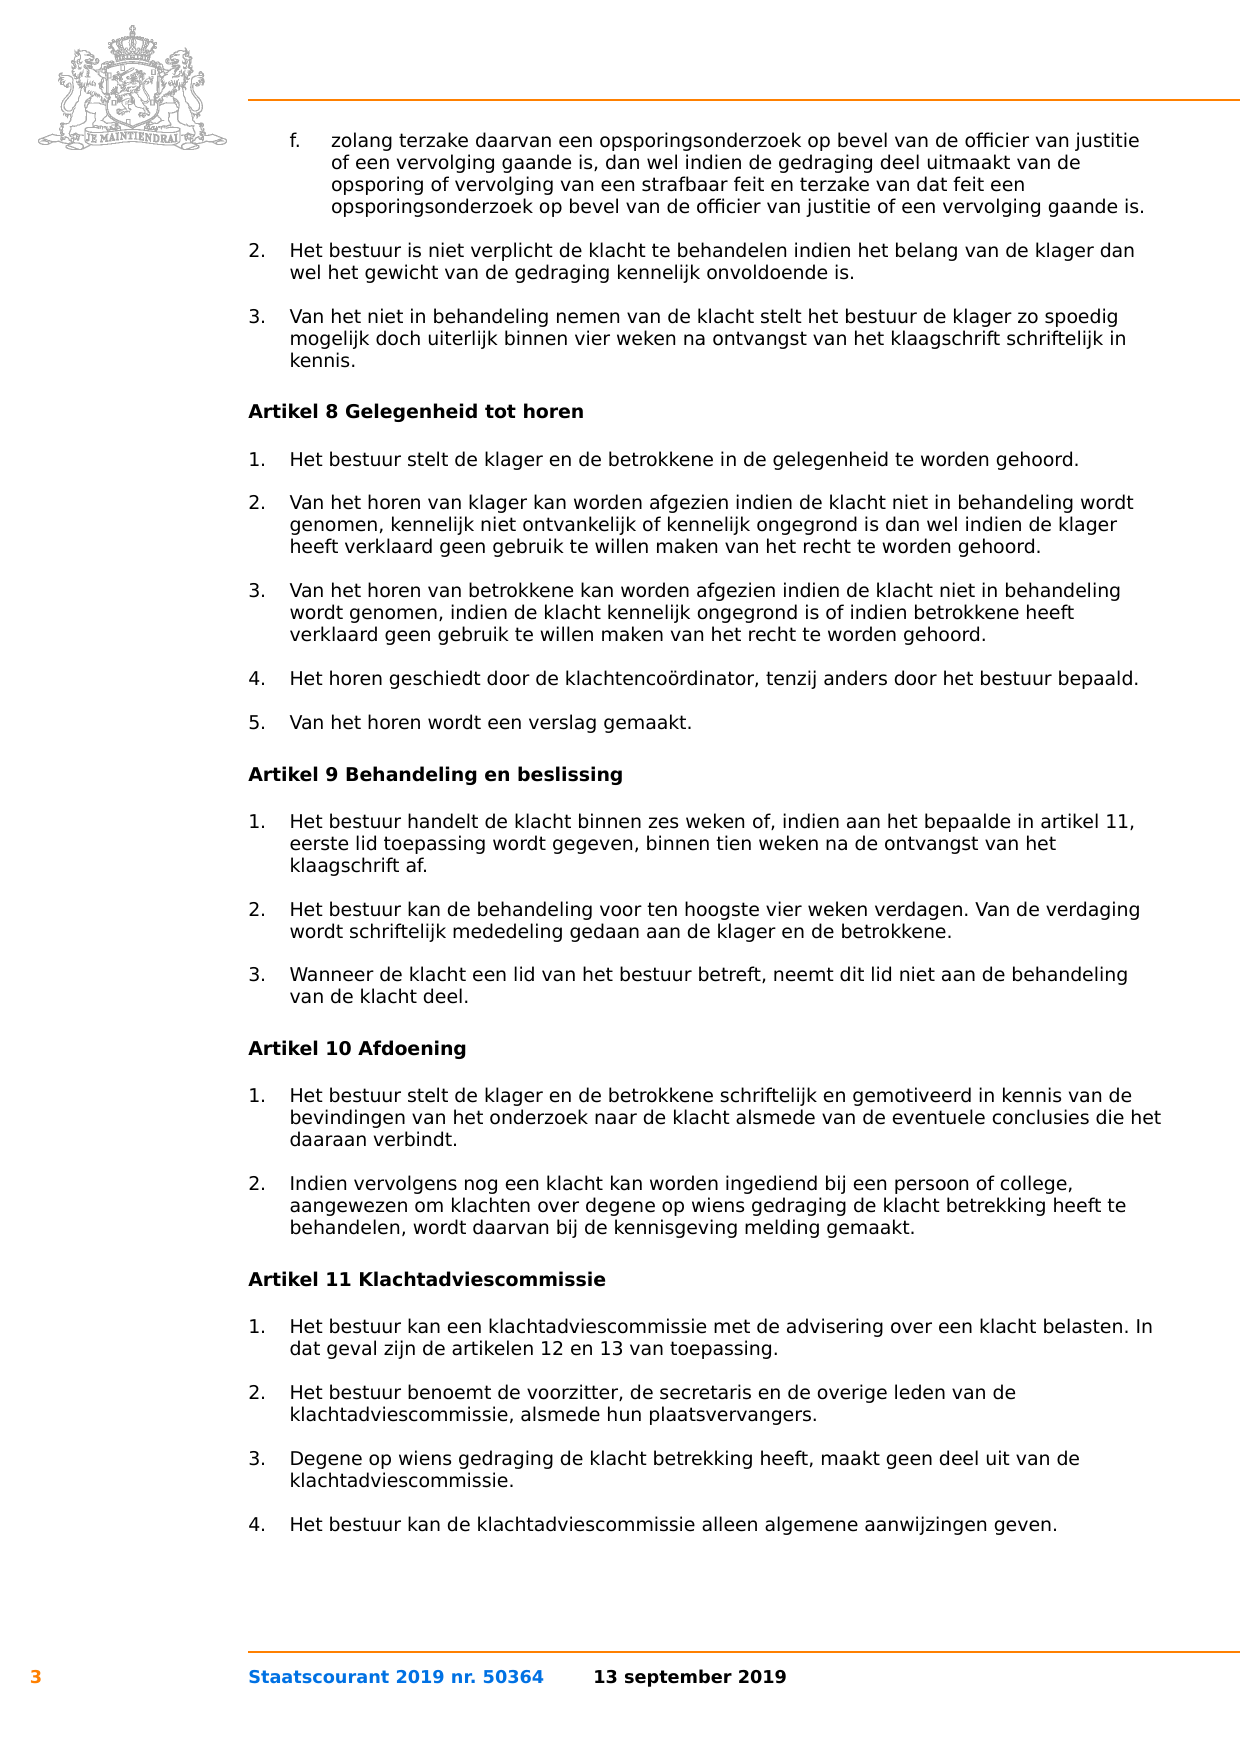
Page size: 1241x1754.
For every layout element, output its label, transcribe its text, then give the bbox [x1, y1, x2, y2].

text 2. Het bestuur kan de behandeling voor ten hoogste vier weken verdagen. Van de verdaging wordt schriftelijk mededeling gedaan aan de klager en de betrokkene. [248, 898, 1163, 942]
text 3. Van het horen van betrokkene kan worden afgezien indien de klacht niet in behandeling wordt genomen, indien de klacht kennelijk ongegrond is of indien betrokkene heeft verklaard geen gebruik te willen maken van het recht te worden gehoord. [248, 580, 1163, 646]
text 2. Indien vervolgens nog een klacht kan worden ingediend bij een persoon of college, aangewezen om klachten over degene op wiens gedraging de klacht betrekking heeft te behandelen, wordt daarvan bij de kennisgeving melding gemaakt. [248, 1173, 1163, 1239]
subtitle Artikel 9 Behandeling en beslissing [248, 764, 1163, 786]
text 3. Wanneer de klacht een lid van het bestuur betreft, neemt dit lid niet aan de behandeling van de klacht deel. [248, 964, 1163, 1008]
text 1. Het bestuur handelt de klacht binnen zes weken of, indien aan het bepaalde in artikel 11, eerste lid toepassing wordt gegeven, binnen tien weken na de ontvangst van het klaagschrift af. [248, 811, 1163, 877]
text 3. Degene op wiens gedraging de klacht betrekking heeft, maakt geen deel uit van de klachtadviescommissie. [248, 1448, 1163, 1492]
text 4. Het bestuur kan de klachtadviescommissie alleen algemene aanwijzingen geven. [248, 1513, 1163, 1536]
text 5. Van het horen wordt een verslag gemaakt. [248, 712, 1163, 734]
text 1. Het bestuur kan een klachtadviescommissie met de advisering over een klacht belasten. In dat geval zijn de artikelen 12 en 13 van toepassing. [248, 1316, 1163, 1360]
text f. zolang terzake daarvan een opsporingsonderzoek op bevel van de officier van justitie of een vervolging gaande is, dan wel indien de gedraging deel uitmaakt van de opsporing of vervolging van een strafbaar feit en terzake van dat feit een opsporingsonderzoek op bevel van de officier van justitie of een vervolging gaande is. [289, 130, 1163, 218]
text 3. Van het niet in behandeling nemen van de klacht stelt het bestuur de klager zo spoedig mogelijk doch uiterlijk binnen vier weken na ontvangst van het klaagschrift schriftelijk in kennis. [248, 306, 1163, 371]
subtitle Artikel 10 Afdoening [248, 1038, 1163, 1060]
subtitle Artikel 11 Klachtadviescommissie [248, 1269, 1163, 1291]
text 2. Het bestuur is niet verplicht de klacht te behandelen indien het belang van de klager dan wel het gewicht van de gedraging kennelijk onvoldoende is. [248, 240, 1163, 284]
picture [38, 25, 227, 150]
text 1. Het bestuur stelt de klager en de betrokkene schriftelijk en gemotiveerd in kennis van de bevindingen van het onderzoek naar de klacht alsmede van de eventuele conclusies die het daaraan verbindt. [248, 1085, 1163, 1151]
text 1. Het bestuur stelt de klager en de betrokkene in de gelegenheid te worden gehoord. [248, 448, 1163, 470]
text 2. Van het horen van klager kan worden afgezien indien de klacht niet in behandeling wordt genomen, kennelijk niet ontvankelijk of kennelijk ongegrond is dan wel indien de klager heeft verklaard geen gebruik te willen maken van het recht te worden gehoord. [248, 492, 1163, 558]
text 2. Het bestuur benoemt de voorzitter, de secretaris en de overige leden van de klachtadviescommissie, alsmede hun plaatsvervangers. [248, 1382, 1163, 1426]
text 4. Het horen geschiedt door de klachtencoördinator, tenzij anders door het bestuur bepaald. [248, 668, 1163, 690]
subtitle Artikel 8 Gelegenheid tot horen [248, 401, 1163, 423]
